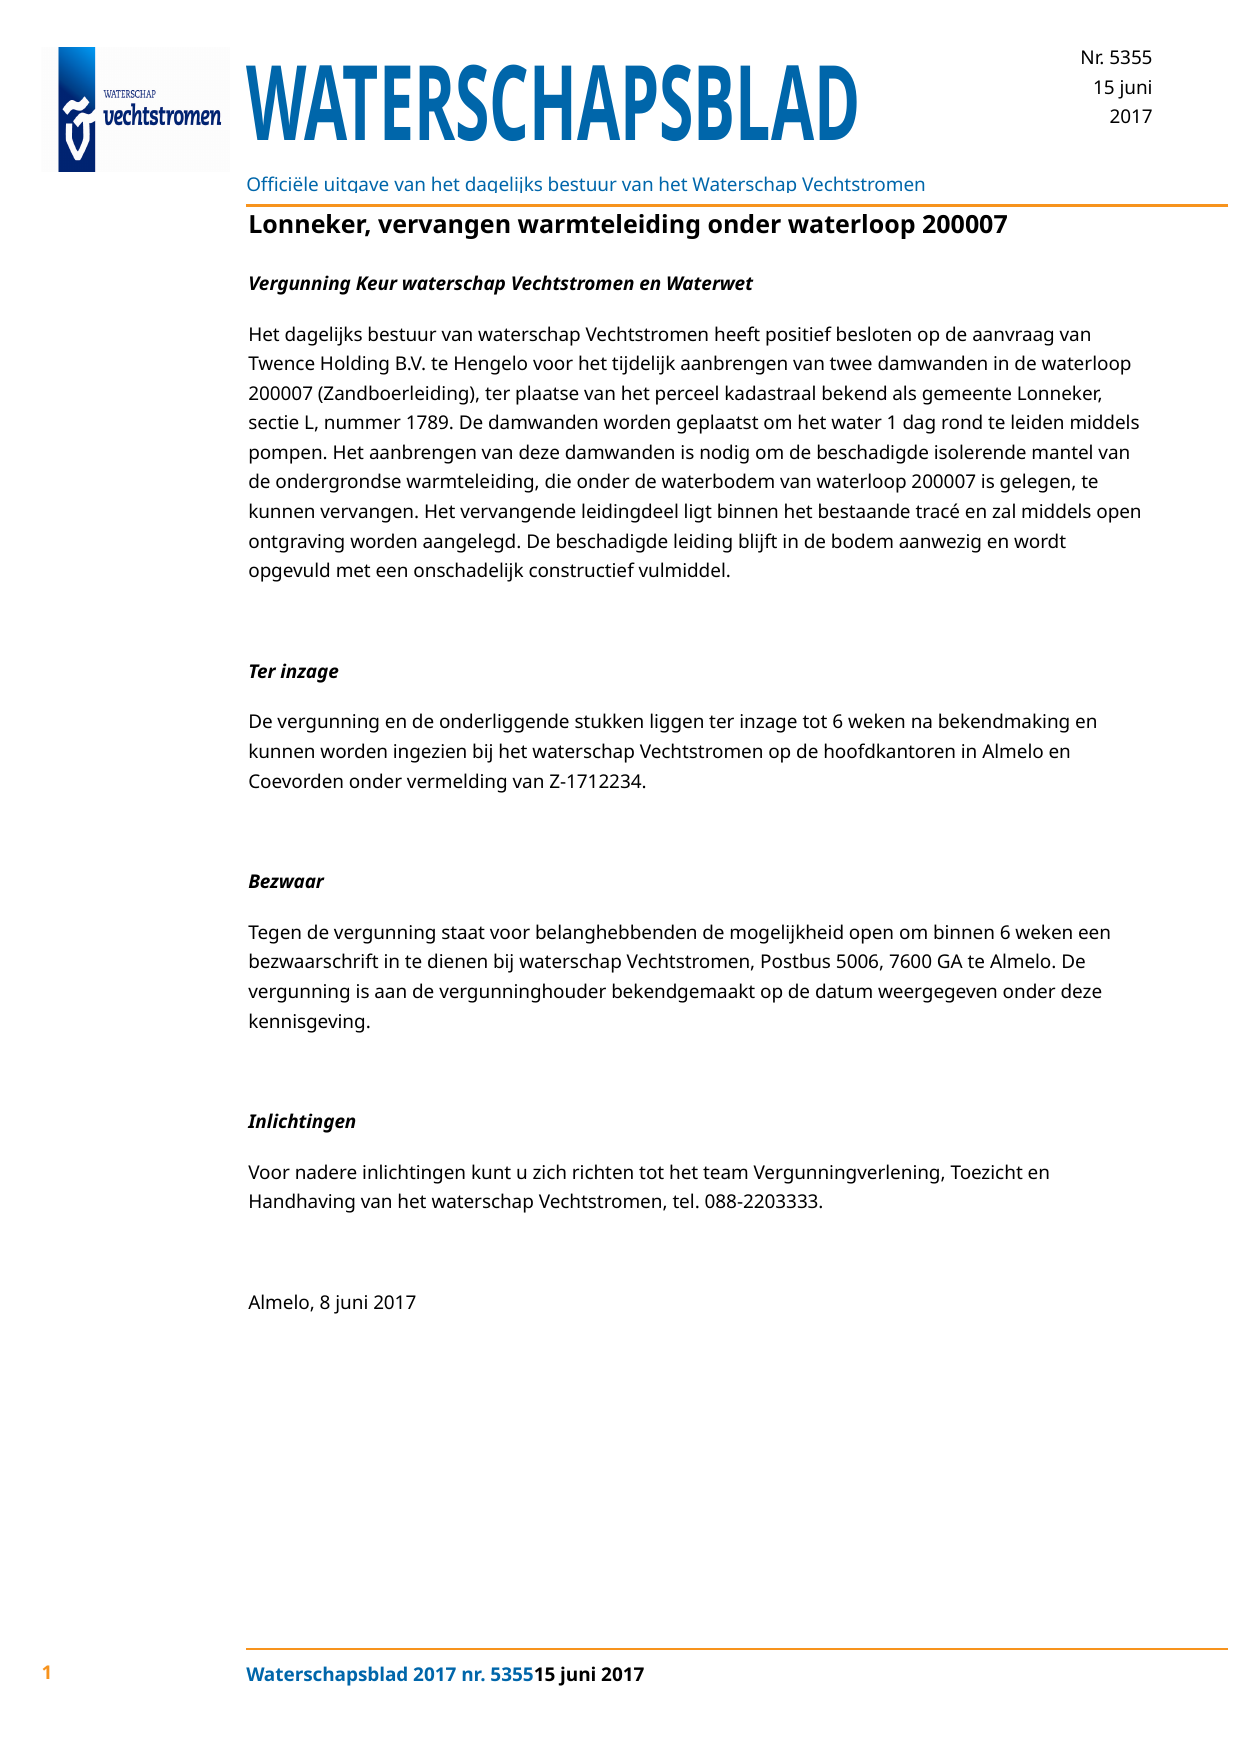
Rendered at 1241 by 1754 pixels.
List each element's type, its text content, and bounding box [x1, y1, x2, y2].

text Vergunning Keur waterschap Vechtstromen en Waterwet [248, 270, 1152, 296]
text Ter inzage [248, 658, 1152, 684]
text Tegen de vergunning staat voor belanghebbenden de mogelijkheid open om binnen 6 weken een bezwaarschrift in te dienen bij waterschap Vechtstromen, Postbus 5006, 7600 GA te Almelo. De vergunning is aan de vergunninghouder bekendgemaakt op de datum weergegeven onder deze kennisgeving. [248, 919, 1152, 1033]
text Inlichtingen [248, 1109, 1152, 1134]
text Bezwaar [248, 869, 1152, 894]
text Het dagelijks bestuur van waterschap Vechtstromen heeft positief besloten op de aanvraag van Twence Holding B.V. te Hengelo voor het tijdelijk aanbrengen van twee damwanden in de waterloop 200007 (Zandboerleiding), ter plaatse van het perceel kadastraal bekend als gemeente Lonneker, sectie L, nummer 1789. De damwanden worden geplaatst om het water 1 dag rond te leiden middels pompen. Het aanbrengen van deze damwanden is nodig om de beschadigde isolerende mantel van de ondergrondse warmteleiding, die onder de waterbodem van waterloop 200007 is gelegen, te kunnen vervangen. Het vervangende leidingdeel ligt binnen het bestaande tracé en zal middels open ontgraving worden aangelegd. De beschadigde leiding blijft in de bodem aanwezig en wordt opgevuld met een onschadelijk constructief vulmiddel. [248, 321, 1152, 583]
text De vergunning en de onderliggende stukken liggen ter inzage tot 6 weken na bekendmaking en kunnen worden ingezien bij het waterschap Vechtstromen op de hoofdkantoren in Almelo en Coevorden onder vermelding van Z-1712234. [248, 709, 1152, 793]
text Almelo, 8 juni 2017 [248, 1289, 1152, 1315]
picture [41, 47, 231, 172]
text Voor nadere inlichtingen kunt u zich richten tot het team Vergunningverlening, Toezicht en Handhaving van het waterschap Vechtstromen, tel. 088-2203333. [248, 1159, 1152, 1214]
text Lonneker, vervangen warmteleiding onder waterloop 200007 [248, 207, 1152, 241]
